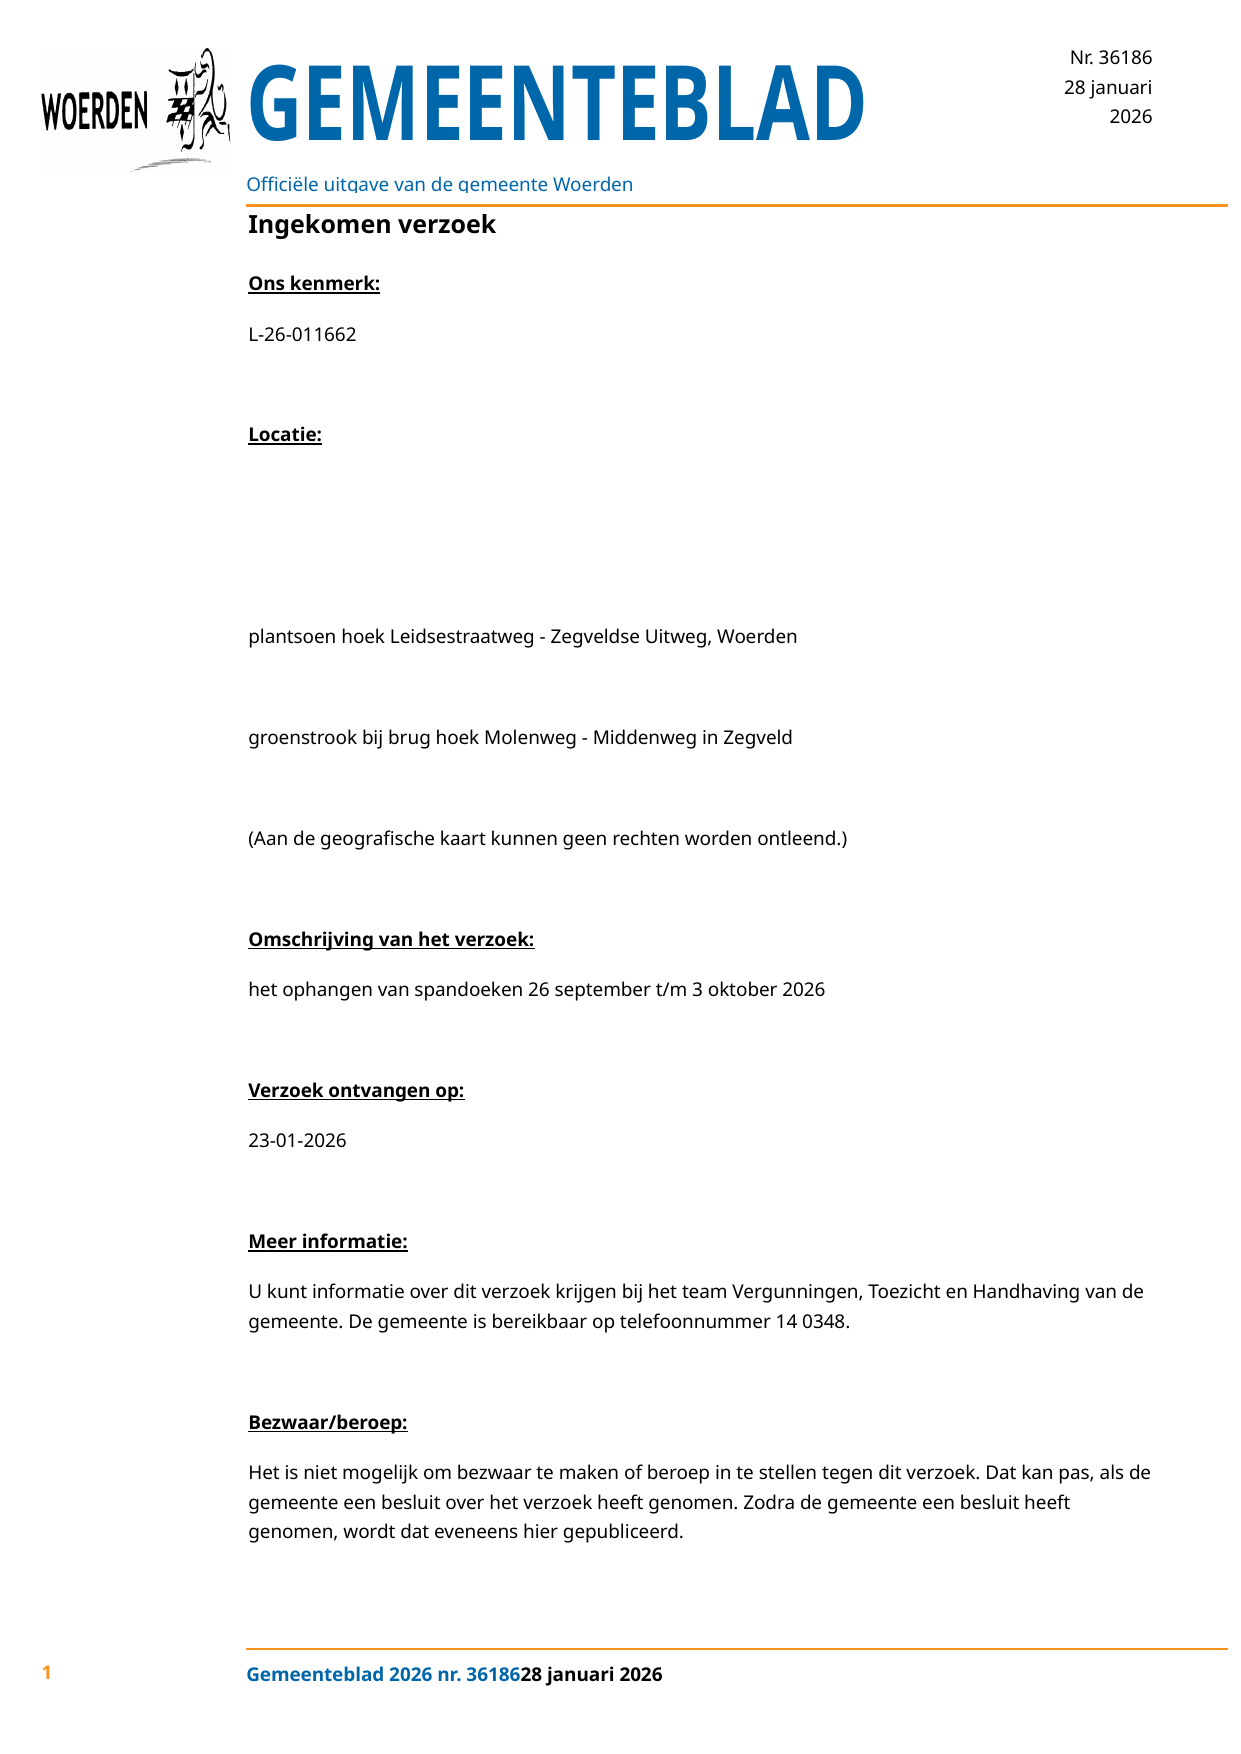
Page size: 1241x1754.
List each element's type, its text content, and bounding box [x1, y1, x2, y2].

text 23-01-2026 [248, 1127, 1152, 1153]
text Ingekomen verzoek [248, 207, 1152, 241]
text U kunt informatie over dit verzoek krijgen bij het team Vergunningen, Toezicht en Handhaving van de gemeente. De gemeente is bereikbaar op telefoonnummer 14 0348. [248, 1279, 1152, 1334]
text Verzoek ontvangen op: [248, 1077, 1152, 1103]
text (Aan de geografische kaart kunnen geen rechten worden ontleend.) [248, 825, 1152, 851]
text plantsoen hoek Leidsestraatweg - Zegveldse Uitweg, Woerden [248, 623, 1152, 649]
text Ons kenmerk: [248, 270, 1152, 296]
picture [41, 47, 231, 172]
text L-26-011662 [248, 321, 1152, 346]
text Meer informatie: [248, 1228, 1152, 1254]
text Omschrijving van het verzoek: [248, 926, 1152, 951]
text groenstrook bij brug hoek Molenweg - Middenweg in Zegveld [248, 724, 1152, 750]
text Het is niet mogelijk om bezwaar te maken of beroep in te stellen tegen dit verzoek. Dat kan pas, als de gemeente een besluit over het verzoek heeft genomen. Zodra de gemeente een besluit heeft genomen, wordt dat eveneens hier gepubliceerd. [248, 1459, 1152, 1544]
text het ophangen van spandoeken 26 september t/m 3 oktober 2026 [248, 976, 1152, 1002]
text Locatie: [248, 422, 1152, 447]
text Bezwaar/beroep: [248, 1409, 1152, 1435]
